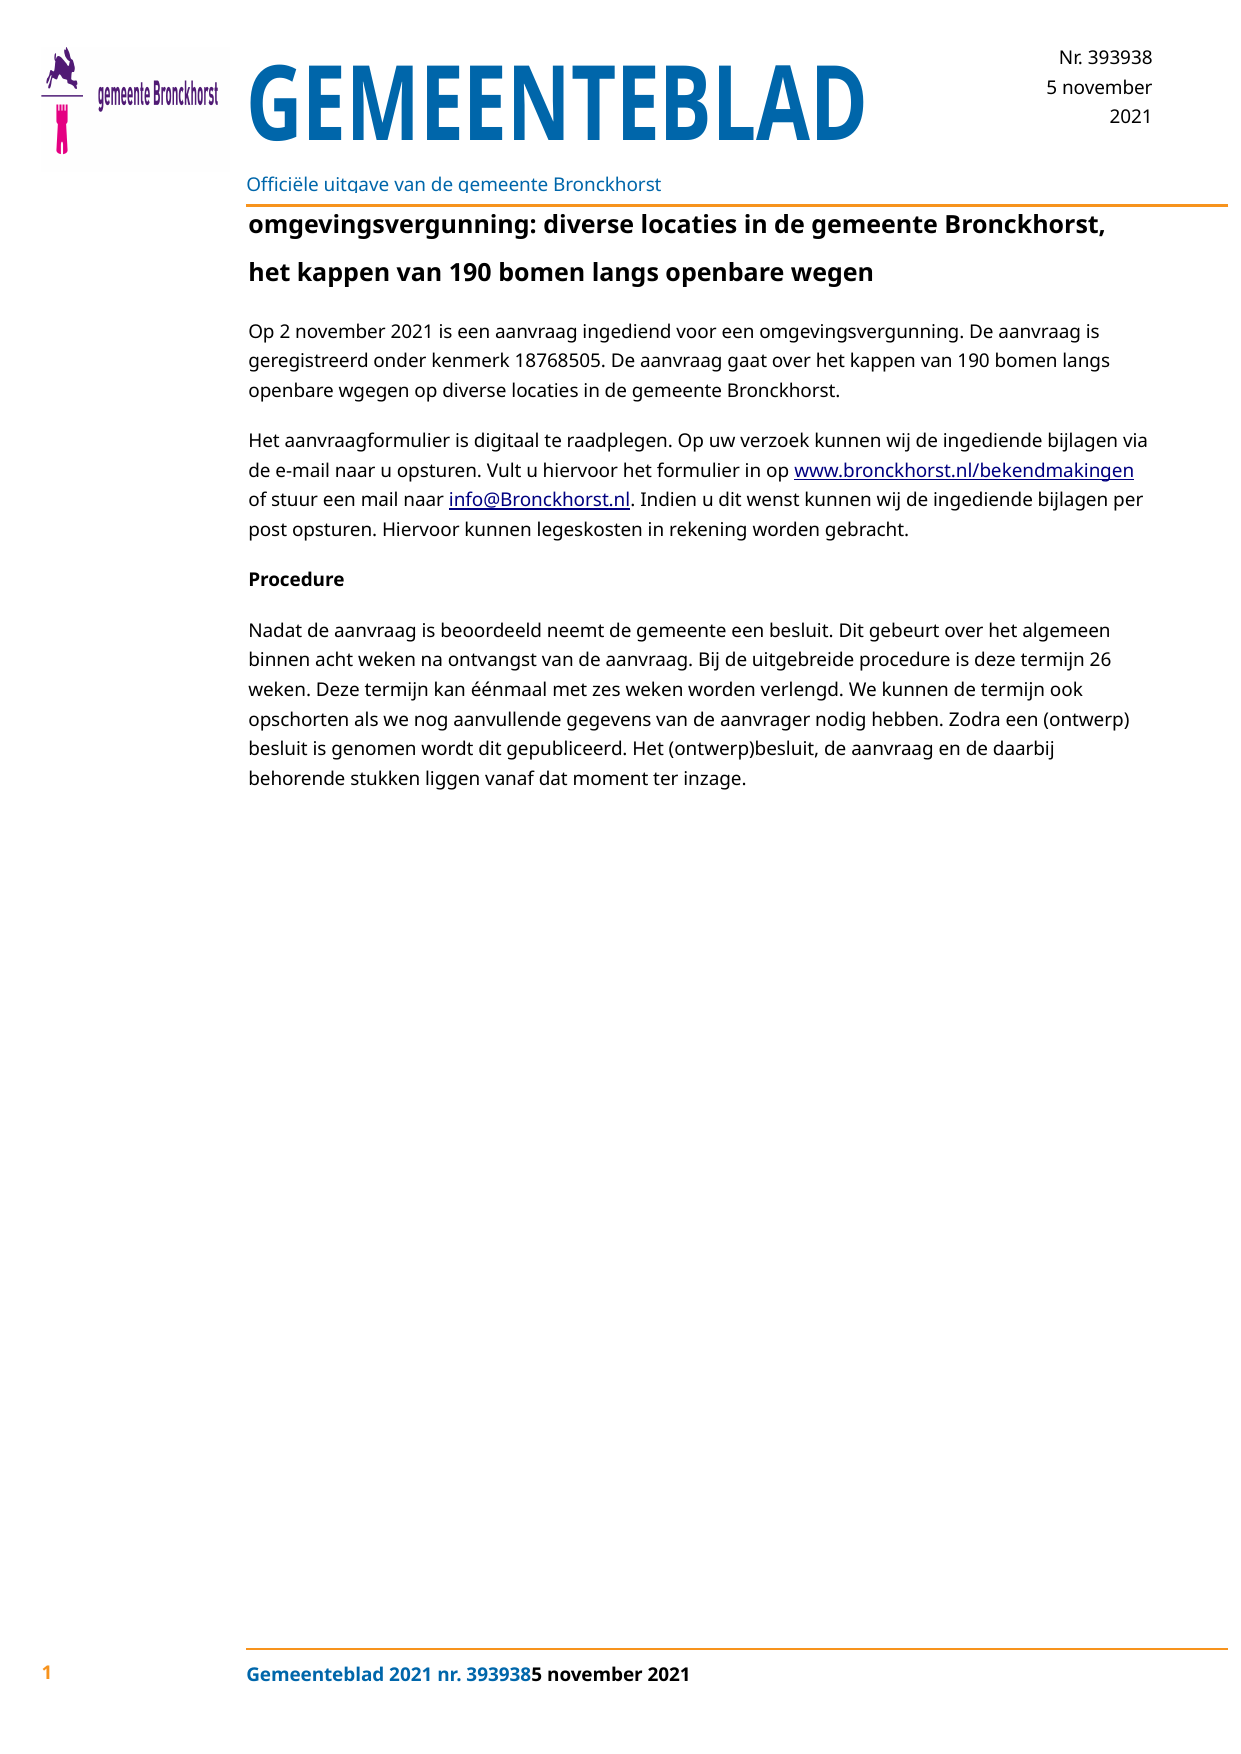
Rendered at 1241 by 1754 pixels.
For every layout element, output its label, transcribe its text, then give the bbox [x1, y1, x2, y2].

text Nadat de aanvraag is beoordeeld neemt de gemeente een besluit. Dit gebeurt over het algemeen binnen acht weken na ontvangst van de aanvraag. Bij de uitgebreide procedure is deze termijn 26 weken. Deze termijn kan éénmaal met zes weken worden verlengd. We kunnen de termijn ook opschorten als we nog aanvullende gegevens van de aanvrager nodig hebben. Zodra een (ontwerp) besluit is genomen wordt dit gepubliceerd. Het (ontwerp)besluit, de aanvraag en de daarbij behorende stukken liggen vanaf dat moment ter inzage. [248, 617, 1152, 791]
text omgevingsvergunning: diverse locaties in de gemeente Bronckhorst, het kappen van 190 bomen langs openbare wegen [248, 207, 1152, 288]
text Procedure [248, 567, 1152, 592]
picture [41, 47, 231, 172]
text Op 2 november 2021 is een aanvraag ingediend voor een omgevingsvergunning. De aanvraag is geregistreerd onder kenmerk 18768505. De aanvraag gaat over het kappen van 190 bomen langs openbare wgegen op diverse locaties in de gemeente Bronckhorst. [248, 318, 1152, 403]
text Het aanvraagformulier is digitaal te raadplegen. Op uw verzoek kunnen wij de ingediende bijlagen via de e-mail naar u opsturen. Vult u hiervoor het formulier in op www.bronckhorst.nl/bekendmakingen of stuur een mail naar info@Bronckhorst.nl. Indien u dit wenst kunnen wij de ingediende bijlagen per post opsturen. Hiervoor kunnen legeskosten in rekening worden gebracht. [248, 427, 1152, 542]
